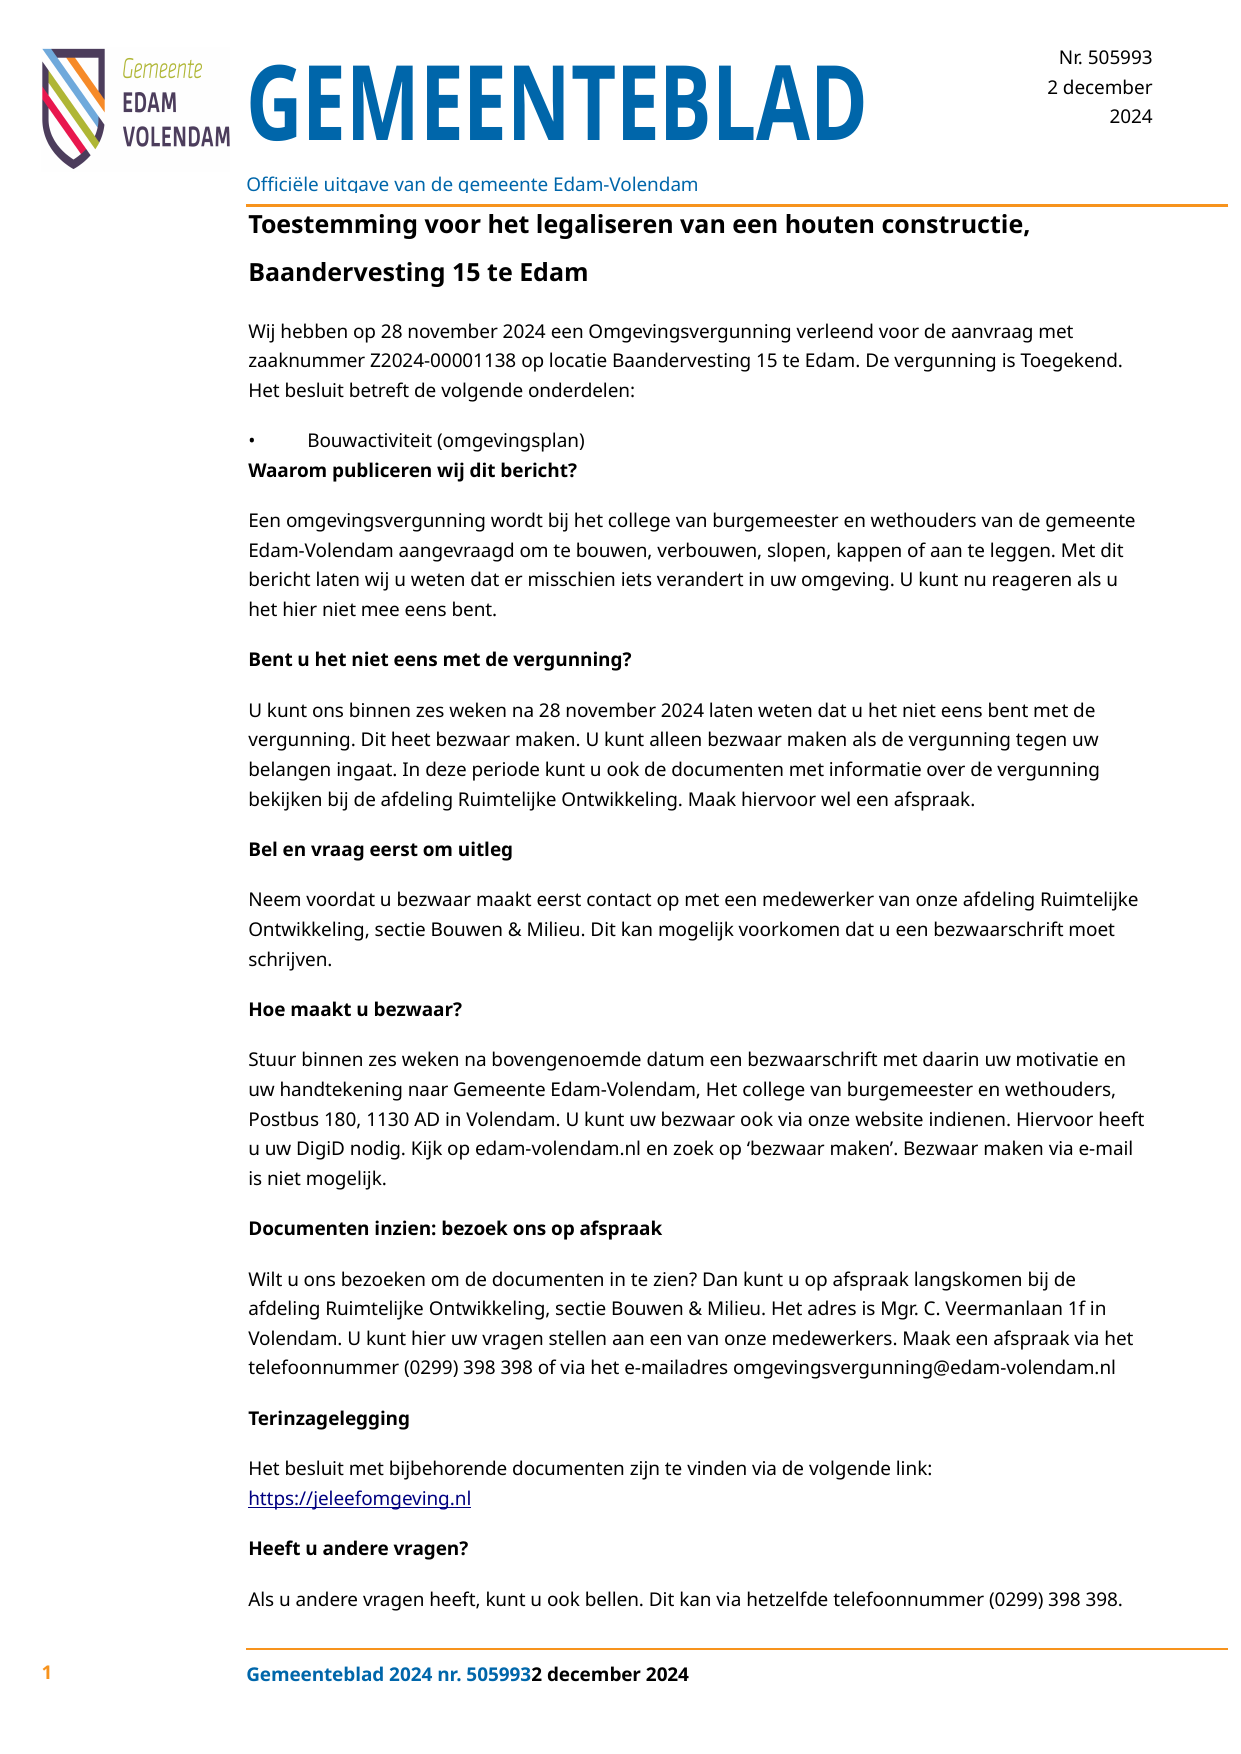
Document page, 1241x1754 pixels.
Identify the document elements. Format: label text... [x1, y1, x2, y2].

list Bouwactiviteit (omgevingsplan) [248, 427, 1152, 453]
text Een omgevingsvergunning wordt bij het college van burgemeester en wethouders van de gemeente Edam-Volendam aangevraagd om te bouwen, verbouwen, slopen, kappen of aan te leggen. Met dit bericht laten wij u weten dat er misschien iets verandert in uw omgeving. U kunt nu reageren als u het hier niet mee eens bent. [248, 507, 1152, 622]
text Wij hebben op 28 november 2024 een Omgevingsvergunning verleend voor de aanvraag met zaaknummer Z2024-00001138 op locatie Baandervesting 15 te Edam. De vergunning is Toegekend. Het besluit betreft de volgende onderdelen: [248, 318, 1152, 403]
text Bent u het niet eens met de vergunning? [248, 647, 1152, 672]
text Terinzagelegging [248, 1405, 1152, 1431]
text U kunt ons binnen zes weken na 28 november 2024 laten weten dat u het niet eens bent met de vergunning. Dit heet bezwaar maken. U kunt alleen bezwaar maken als de vergunning tegen uw belangen ingaat. In deze periode kunt u ook de documenten met informatie over de vergunning bekijken bij de afdeling Ruimtelijke Ontwikkeling. Maak hiervoor wel een afspraak. [248, 697, 1152, 812]
text Toestemming voor het legaliseren van een houten constructie, Baandervesting 15 te Edam [248, 207, 1152, 288]
text Wilt u ons bezoeken om de documenten in te zien? Dan kunt u op afspraak langskomen bij de afdeling Ruimtelijke Ontwikkeling, sectie Bouwen & Milieu. Het adres is Mgr. C. Veermanlaan 1f in Volendam. U kunt hier uw vragen stellen aan een van onze medewerkers. Maak een afspraak via het telefoonnummer (0299) 398 398 of via het e-mailadres omgevingsvergunning@edam-volendam.nl [248, 1266, 1152, 1380]
text Het besluit met bijbehorende documenten zijn te vinden via de volgende link: https://jeleefomgeving.nl [248, 1455, 1152, 1511]
text Bel en vraag eerst om uitleg [248, 836, 1152, 862]
picture [41, 47, 231, 172]
text Neem voordat u bezwaar maakt eerst contact op met een medewerker van onze afdeling Ruimtelijke Ontwikkeling, sectie Bouwen & Milieu. Dit kan mogelijk voorkomen dat u een bezwaarschrift moet schrijven. [248, 887, 1152, 972]
text Hoe maakt u bezwaar? [248, 996, 1152, 1022]
text Waarom publiceren wij dit bericht? [248, 457, 1152, 483]
text Documenten inzien: bezoek ons op afspraak [248, 1215, 1152, 1241]
text Stuur binnen zes weken na bovengenoemde datum een bezwaarschrift met daarin uw motivatie en uw handtekening naar Gemeente Edam-Volendam, Het college van burgemeester en wethouders, Postbus 180, 1130 AD in Volendam. U kunt uw bezwaar ook via onze website indienen. Hiervoor heeft u uw DigiD nodig. Kijk op edam-volendam.nl en zoek op ‘bezwaar maken’. Bezwaar maken via e-mail is niet mogelijk. [248, 1047, 1152, 1191]
text Heeft u andere vragen? [248, 1535, 1152, 1561]
text Als u andere vragen heeft, kunt u ook bellen. Dit kan via hetzelfde telefoonnummer (0299) 398 398. [248, 1586, 1152, 1612]
